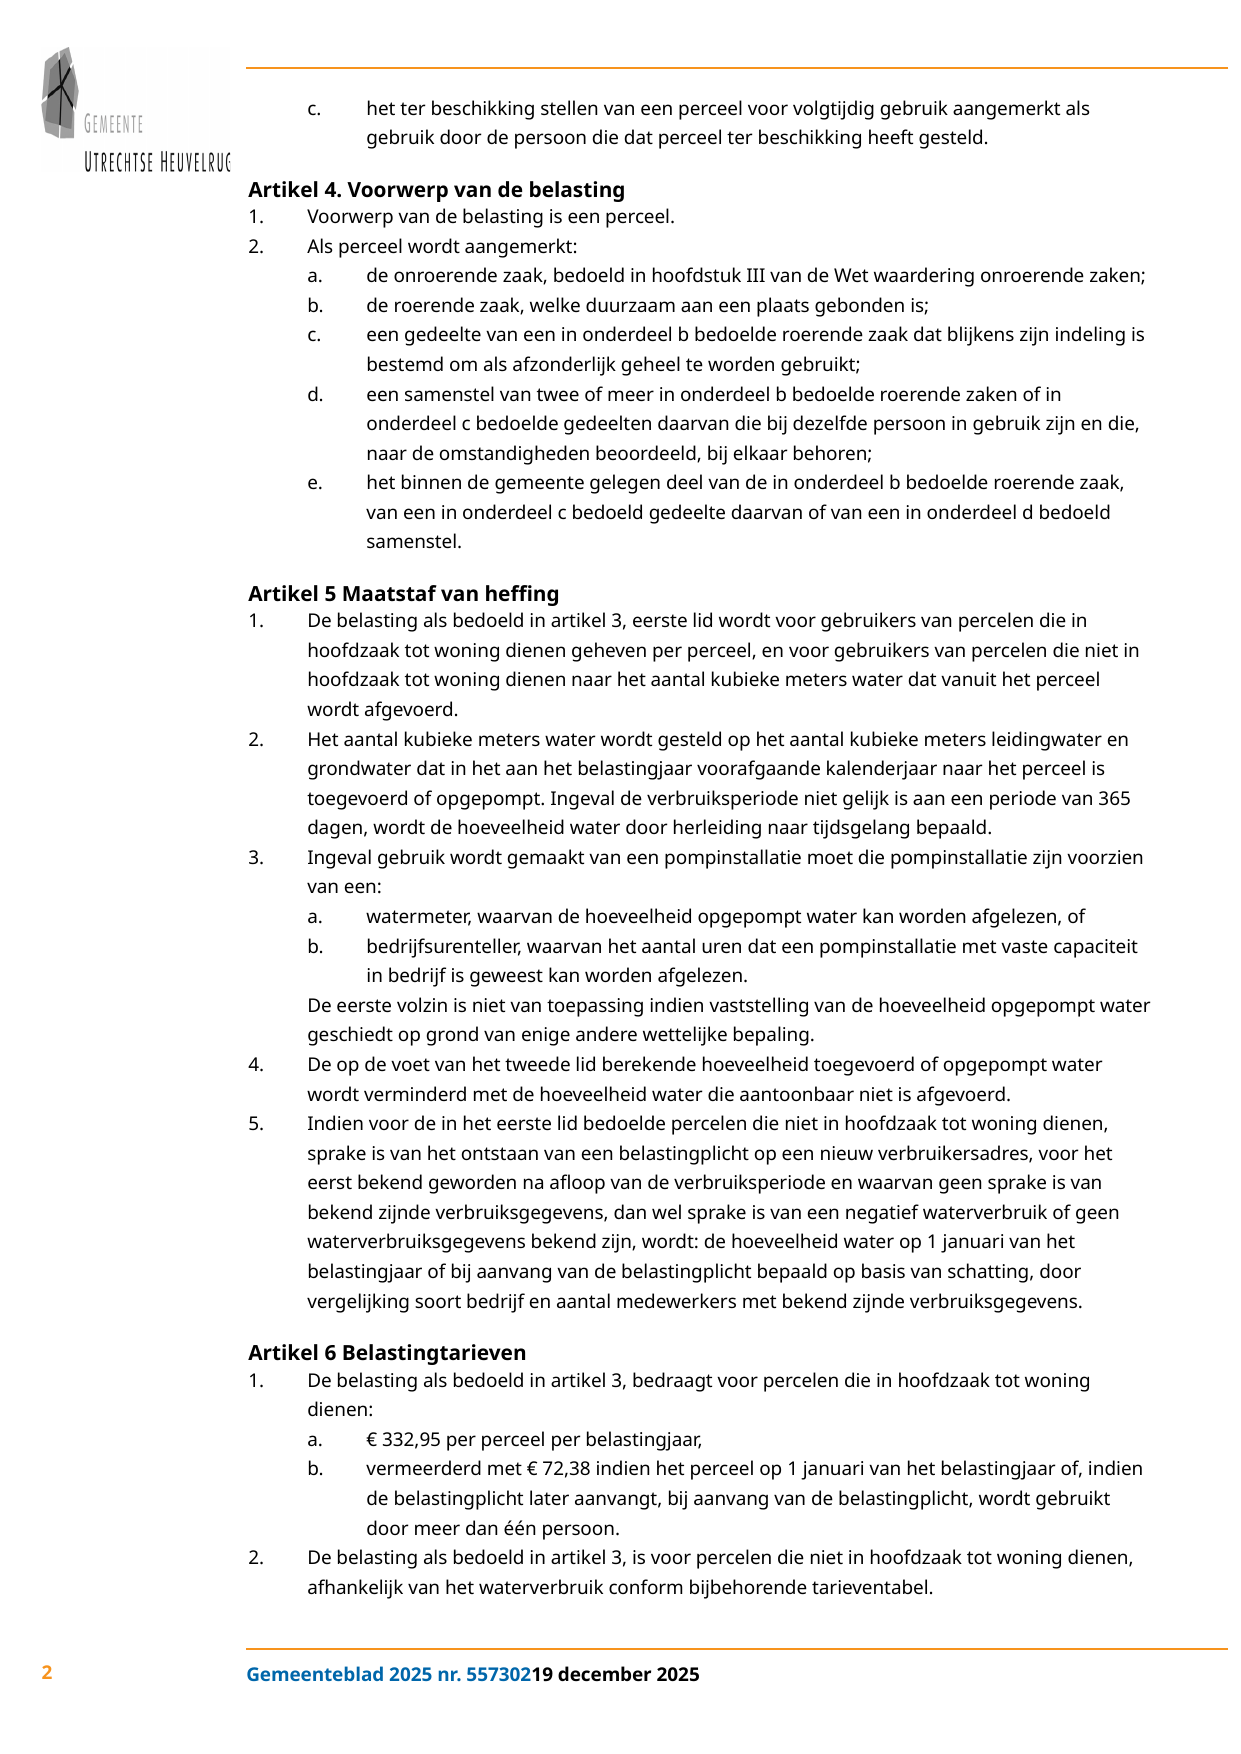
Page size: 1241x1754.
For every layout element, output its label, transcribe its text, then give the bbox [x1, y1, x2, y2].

list Het aantal kubieke meters water wordt gesteld op het aantal kubieke meters leidingwater en grondwater dat in het aan het belastingjaar voorafgaande kalenderjaar naar het perceel is toegevoerd of opgepompt. Ingeval de verbruiksperiode niet gelijk is aan een periode van 365 dagen, wordt de hoeveelheid water door herleiding naar tijdsgelang bepaald. [248, 726, 1152, 840]
list de onroerende zaak, bedoeld in hoofdstuk III van de Wet waardering onroerende zaken; [307, 262, 1152, 288]
list De belasting als bedoeld in artikel 3, eerste lid wordt voor gebruikers van percelen die in hoofdzaak tot woning dienen geheven per perceel, en voor gebruikers van percelen die niet in hoofdzaak tot woning dienen naar het aantal kubieke meters water dat vanuit het perceel wordt afgevoerd. [248, 607, 1152, 722]
list een samenstel van twee of meer in onderdeel b bedoelde roerende zaken of in onderdeel c bedoelde gedeelten daarvan die bij dezelfde persoon in gebruik zijn en die, naar de omstandigheden beoordeeld, bij elkaar behoren; [307, 381, 1152, 466]
list Indien voor de in het eerste lid bedoelde percelen die niet in hoofdzaak tot woning dienen, sprake is van het ontstaan van een belastingplicht op een nieuw verbruikersadres, voor het eerst bekend geworden na afloop van de verbruiksperiode en waarvan geen sprake is van bekend zijnde verbruiksgegevens, dan wel sprake is van een negatief waterverbruik of geen waterverbruiksgegevens bekend zijn, wordt: de hoeveelheid water op 1 januari van het belastingjaar of bij aanvang van de belastingplicht bepaald op basis van schatting, door vergelijking soort bedrijf en aantal medewerkers met bekend zijnde verbruiksgegevens. [248, 1110, 1152, 1314]
list het ter beschikking stellen van een perceel voor volgtijdig gebruik aangemerkt als gebruik door de persoon die dat perceel ter beschikking heeft gesteld. [307, 95, 1152, 150]
list De belasting als bedoeld in artikel 3, bedraagt voor percelen die in hoofdzaak tot woning dienen: [248, 1367, 1152, 1422]
list De op de voet van het tweede lid berekende hoeveelheid toegevoerd of opgepompt water wordt verminderd met de hoeveelheid water die aantoonbaar niet is afgevoerd. [248, 1051, 1152, 1107]
list het binnen de gemeente gelegen deel van de in onderdeel b bedoelde roerende zaak, van een in onderdeel c bedoeld gedeelte daarvan of van een in onderdeel d bedoeld samenstel. [307, 469, 1152, 554]
list de roerende zaak, welke duurzaam aan een plaats gebonden is; [307, 292, 1152, 318]
list watermeter, waarvan de hoeveelheid opgepompt water kan worden afgelezen, of [307, 903, 1152, 929]
text Artikel 6 Belastingtarieven [248, 1338, 1152, 1367]
list Voorwerp van de belasting is een perceel. [248, 203, 1152, 229]
list De eerste volzin is niet van toepassing indien vaststelling van de hoeveelheid opgepompt water geschiedt op grond van enige andere wettelijke bepaling. [248, 992, 1152, 1047]
list een gedeelte van een in onderdeel b bedoelde roerende zaak dat blijkens zijn indeling is bestemd om als afzonderlijk geheel te worden gebruikt; [307, 322, 1152, 377]
text Artikel 4. Voorwerp van de belasting [248, 175, 1152, 203]
list Ingeval gebruik wordt gemaakt van een pompinstallatie moet die pompinstallatie zijn voorzien van een: [248, 844, 1152, 899]
list Als perceel wordt aangemerkt: [248, 233, 1152, 258]
list De belasting als bedoeld in artikel 3, is voor percelen die niet in hoofdzaak tot woning dienen, afhankelijk van het waterverbruik conform bijbehorende tarieventabel. [248, 1544, 1152, 1599]
text Artikel 5 Maatstaf van heffing [248, 579, 1152, 607]
list bedrijfsurenteller, waarvan het aantal uren dat een pompinstallatie met vaste capaciteit in bedrijf is geweest kan worden afgelezen. [307, 933, 1152, 988]
picture [41, 47, 231, 172]
list vermeerderd met € 72,38 indien het perceel op 1 januari van het belastingjaar of, indien de belastingplicht later aanvangt, bij aanvang van de belastingplicht, wordt gebruikt door meer dan één persoon. [307, 1456, 1152, 1540]
list € 332,95 per perceel per belastingjaar, [307, 1426, 1152, 1452]
